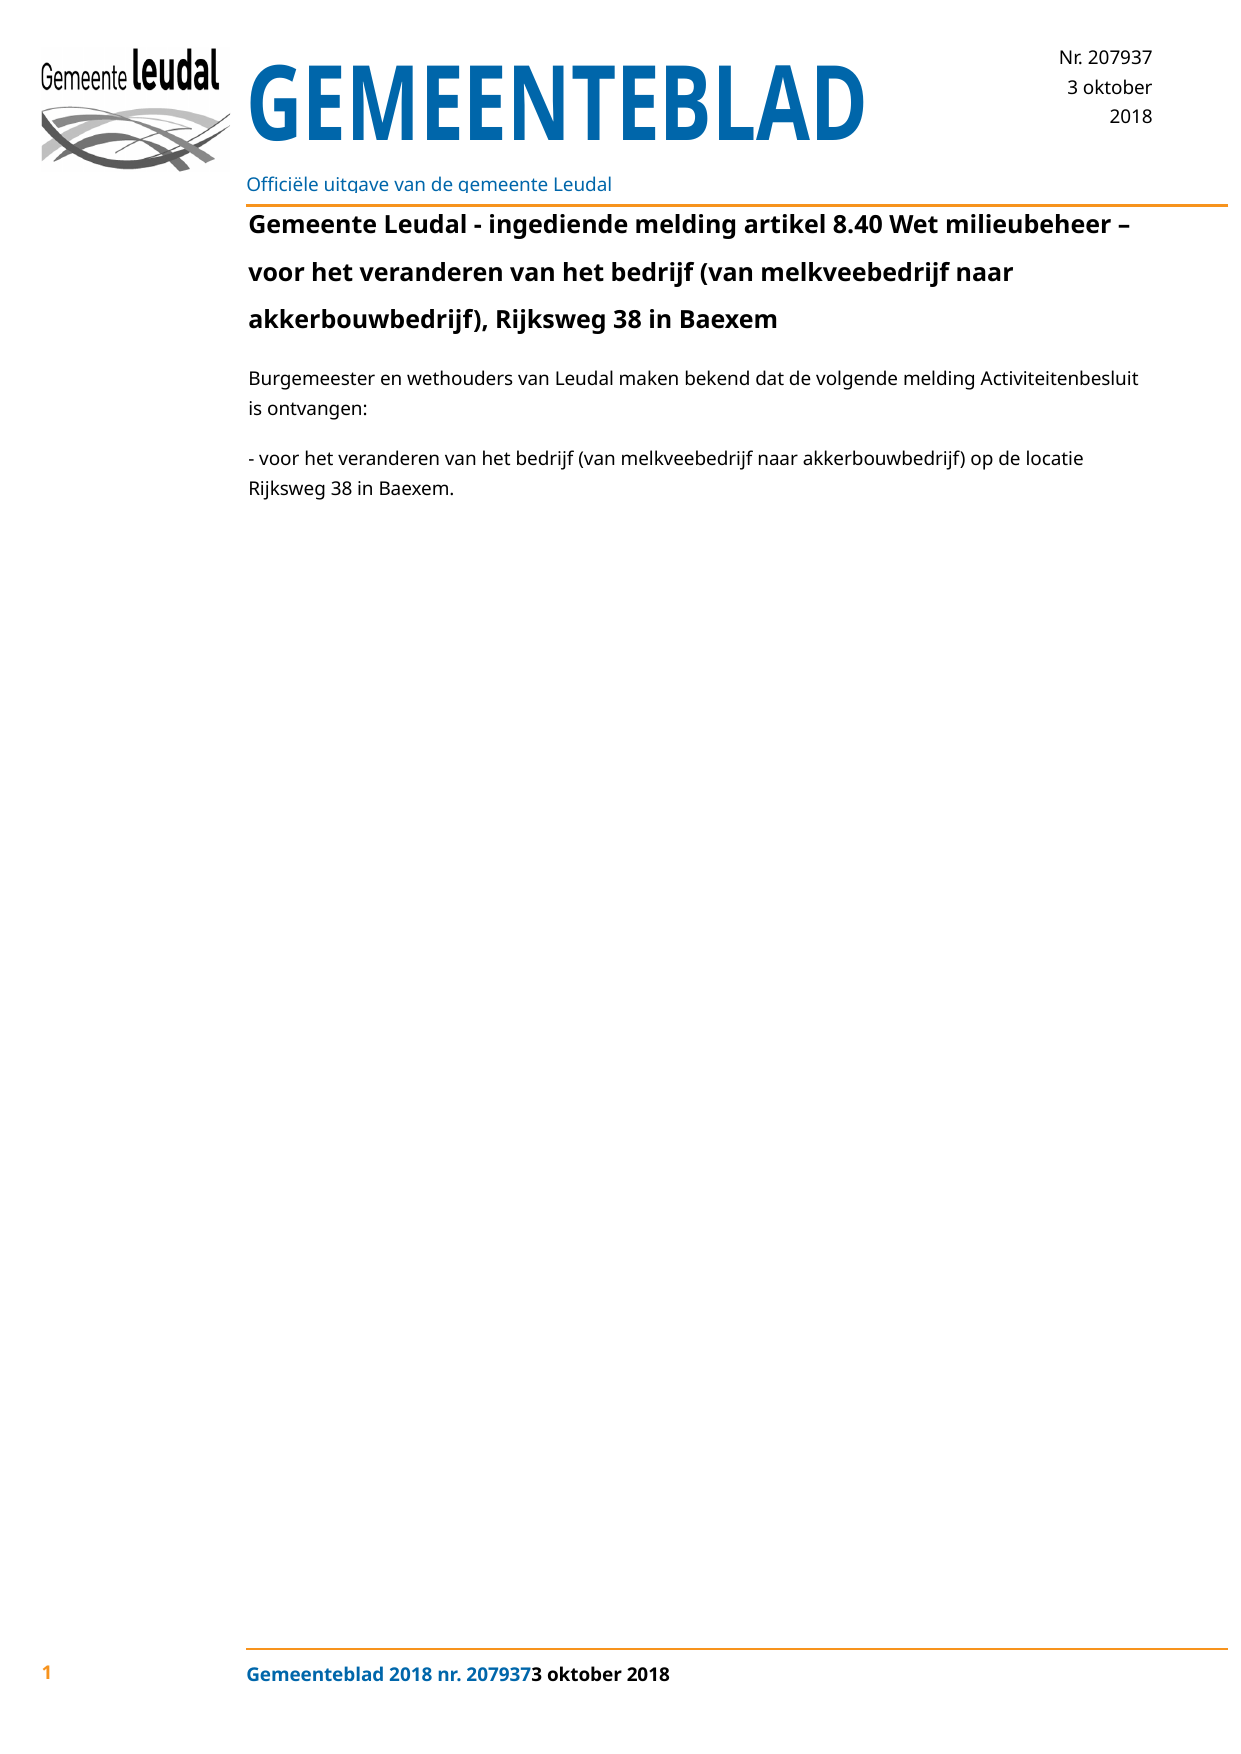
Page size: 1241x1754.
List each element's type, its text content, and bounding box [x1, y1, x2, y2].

text - voor het veranderen van het bedrijf (van melkveebedrijf naar akkerbouwbedrijf) op de locatie Rijksweg 38 in Baexem. [248, 446, 1152, 501]
text Gemeente Leudal - ingediende melding artikel 8.40 Wet milieubeheer – voor het veranderen van het bedrijf (van melkveebedrijf naar akkerbouwbedrijf), Rijksweg 38 in Baexem [248, 207, 1152, 336]
picture [41, 47, 231, 172]
text Burgemeester en wethouders van Leudal maken bekend dat de volgende melding Activiteitenbesluit is ontvangen: [248, 366, 1152, 421]
